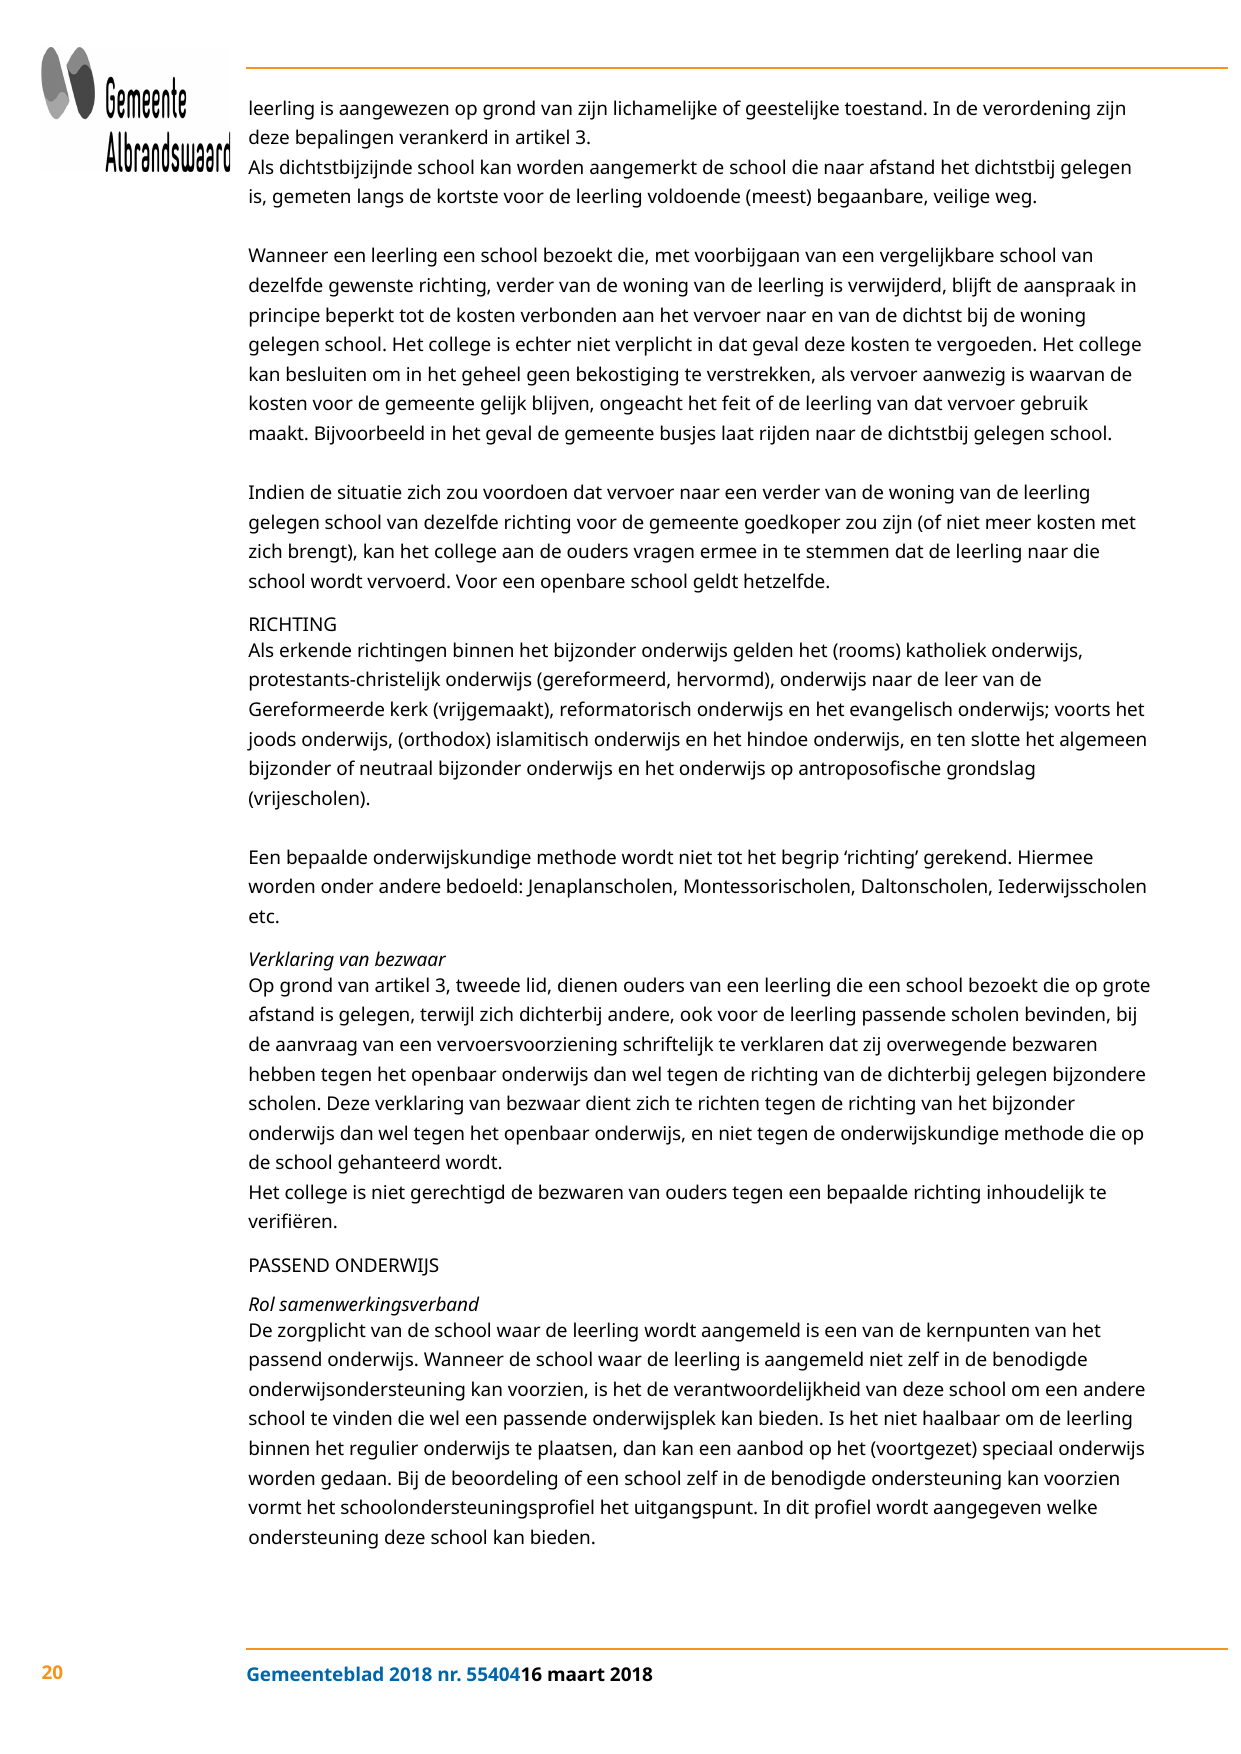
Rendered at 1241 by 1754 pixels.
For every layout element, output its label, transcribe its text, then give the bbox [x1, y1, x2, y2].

text Een bepaalde onderwijskundige methode wordt niet tot het begrip ‘richting’ gerekend. Hiermee worden onder andere bedoeld: Jenaplanscholen, Montessorischolen, Daltonscholen, Iederwijsscholen etc. [248, 844, 1152, 929]
text De zorgplicht van de school waar de leerling wordt aangemeld is een van de kernpunten van het passend onderwijs. Wanneer de school waar de leerling is aangemeld niet zelf in de benodigde onderwijsondersteuning kan voorzien, is het de verantwoordelijkheid van deze school om een andere school te vinden die wel een passende onderwijsplek kan bieden. Is het niet haalbaar om de leerling binnen het regulier onderwijs te plaatsen, dan kan een aanbod op het (voortgezet) speciaal onderwijs worden gedaan. Bij de beoordeling of een school zelf in de benodigde ondersteuning kan voorzien vormt het schoolondersteuningsprofiel het uitgangspunt. In dit profiel wordt aangegeven welke ondersteuning deze school kan bieden. [248, 1317, 1152, 1550]
text Het college is niet gerechtigd de bezwaren van ouders tegen een bepaalde richting inhoudelijk te verifiëren. [248, 1179, 1152, 1234]
text Als dichtstbijzijnde school kan worden aangemerkt de school die naar afstand het dichtstbij gelegen is, gemeten langs de kortste voor de leerling voldoende (meest) begaanbare, veilige weg. [248, 154, 1152, 209]
text Verklaring van bezwaar [248, 946, 1152, 972]
picture [41, 47, 231, 172]
text Op grond van artikel 3, tweede lid, dienen ouders van een leerling die een school bezoekt die op grote afstand is gelegen, terwijl zich dichterbij andere, ook voor de leerling passende scholen bevinden, bij de aanvraag van een vervoersvoorziening schriftelijk te verklaren dat zij overwegende bezwaren hebben tegen het openbaar onderwijs dan wel tegen de richting van de dichterbij gelegen bijzondere scholen. Deze verklaring van bezwaar dient zich te richten tegen de richting van het bijzonder onderwijs dan wel tegen het openbaar onderwijs, en niet tegen de onderwijskundige methode die op de school gehanteerd wordt. [248, 972, 1152, 1175]
text Als erkende richtingen binnen het bijzonder onderwijs gelden het (rooms) katholiek onderwijs, protestants-christelijk onderwijs (gereformeerd, hervormd), onderwijs naar de leer van de Gereformeerde kerk (vrijgemaakt), reformatorisch onderwijs en het evangelisch onderwijs; voorts het joods onderwijs, (orthodox) islamitisch onderwijs en het hindoe onderwijs, en ten slotte het algemeen bijzonder of neutraal bijzonder onderwijs en het onderwijs op antroposofische grondslag (vrijescholen). [248, 637, 1152, 811]
text PASSEND ONDERWIJS [248, 1252, 1152, 1278]
text leerling is aangewezen op grond van zijn lichamelijke of geestelijke toestand. In de verordening zijn deze bepalingen verankerd in artikel 3. [248, 95, 1152, 150]
text Wanneer een leerling een school bezoekt die, met voorbijgaan van een vergelijkbare school van dezelfde gewenste richting, verder van de woning van de leerling is verwijderd, blijft de aanspraak in principe beperkt tot de kosten verbonden aan het vervoer naar en van de dichtst bij de woning gelegen school. Het college is echter niet verplicht in dat geval deze kosten te vergoeden. Het college kan besluiten om in het geheel geen bekostiging te verstrekken, als vervoer aanwezig is waarvan de kosten voor de gemeente gelijk blijven, ongeacht het feit of de leerling van dat vervoer gebruik maakt. Bijvoorbeeld in het geval de gemeente busjes laat rijden naar de dichtstbij gelegen school. [248, 243, 1152, 446]
text Indien de situatie zich zou voordoen dat vervoer naar een verder van de woning van de leerling gelegen school van dezelfde richting voor de gemeente goedkoper zou zijn (of niet meer kosten met zich brengt), kan het college aan de ouders vragen ermee in te stemmen dat de leerling naar die school wordt vervoerd. Voor een openbare school geldt hetzelfde. [248, 479, 1152, 594]
text RICHTING [248, 611, 1152, 637]
text Rol samenwerkingsverband [248, 1291, 1152, 1317]
